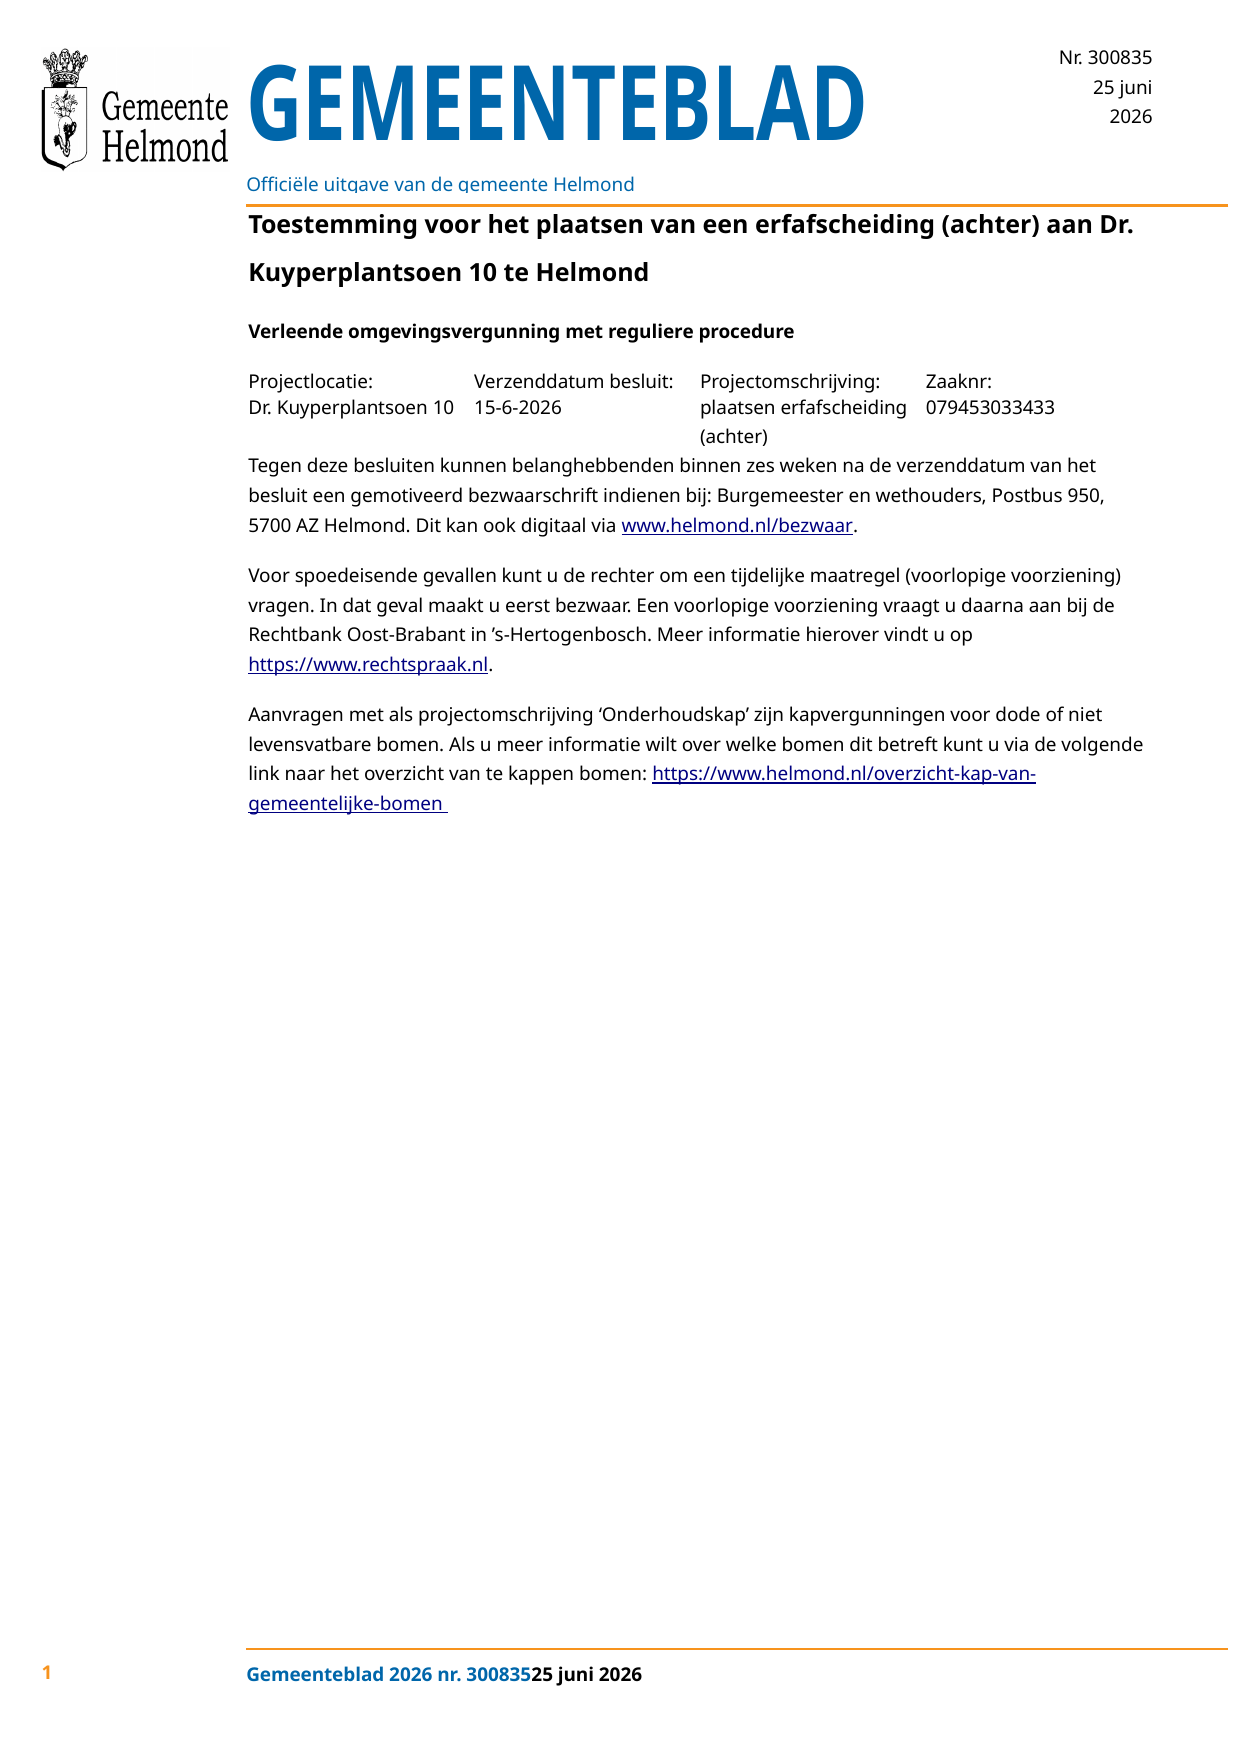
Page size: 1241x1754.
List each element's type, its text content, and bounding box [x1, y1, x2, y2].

table_cell Dr. Kuyperplantsoen 10 [248, 394, 474, 449]
text Toestemming voor het plaatsen van een erfafscheiding (achter) aan Dr. Kuyperplantsoen 10 te Helmond [248, 207, 1152, 288]
table_header Projectlocatie: [248, 369, 474, 394]
text Tegen deze besluiten kunnen belanghebbenden binnen zes weken na de verzenddatum van het besluit een gemotiveerd bezwaarschrift indienen bij: Burgemeester en wethouders, Postbus 950, 5700 AZ Helmond. Dit kan ook digitaal via www.helmond.nl/bezwaar. [248, 453, 1152, 538]
text Voor spoedeisende gevallen kunt u de rechter om een tijdelijke maatregel (voorlopige voorziening) vragen. In dat geval maakt u eerst bezwaar. Een voorlopige voorziening vraagt u daarna aan bij de Rechtbank Oost-Brabant in ’s-Hertogenbosch. Meer informatie hierover vindt u op https://www.rechtspraak.nl. [248, 562, 1152, 677]
table_cell 079453033433 [926, 394, 1152, 449]
text Verleende omgevingsvergunning met reguliere procedure [248, 318, 1152, 344]
table_cell 15-6-2026 [474, 394, 700, 449]
table_header Projectomschrijving: [700, 369, 926, 394]
table_header Zaaknr: [926, 369, 1152, 394]
text Aanvragen met als projectomschrijving ‘Onderhoudskap’ zijn kapvergunningen voor dode of niet levensvatbare bomen. Als u meer informatie wilt over welke bomen dit betreft kunt u via de volgende link naar het overzicht van te kappen bomen: https://www.helmond.nl/overzicht-kap-van-gemeentelijke-bomen [248, 701, 1152, 816]
picture [41, 47, 231, 172]
table_header Verzenddatum besluit: [474, 369, 700, 394]
table_cell plaatsen erfafscheiding (achter) [700, 394, 926, 449]
